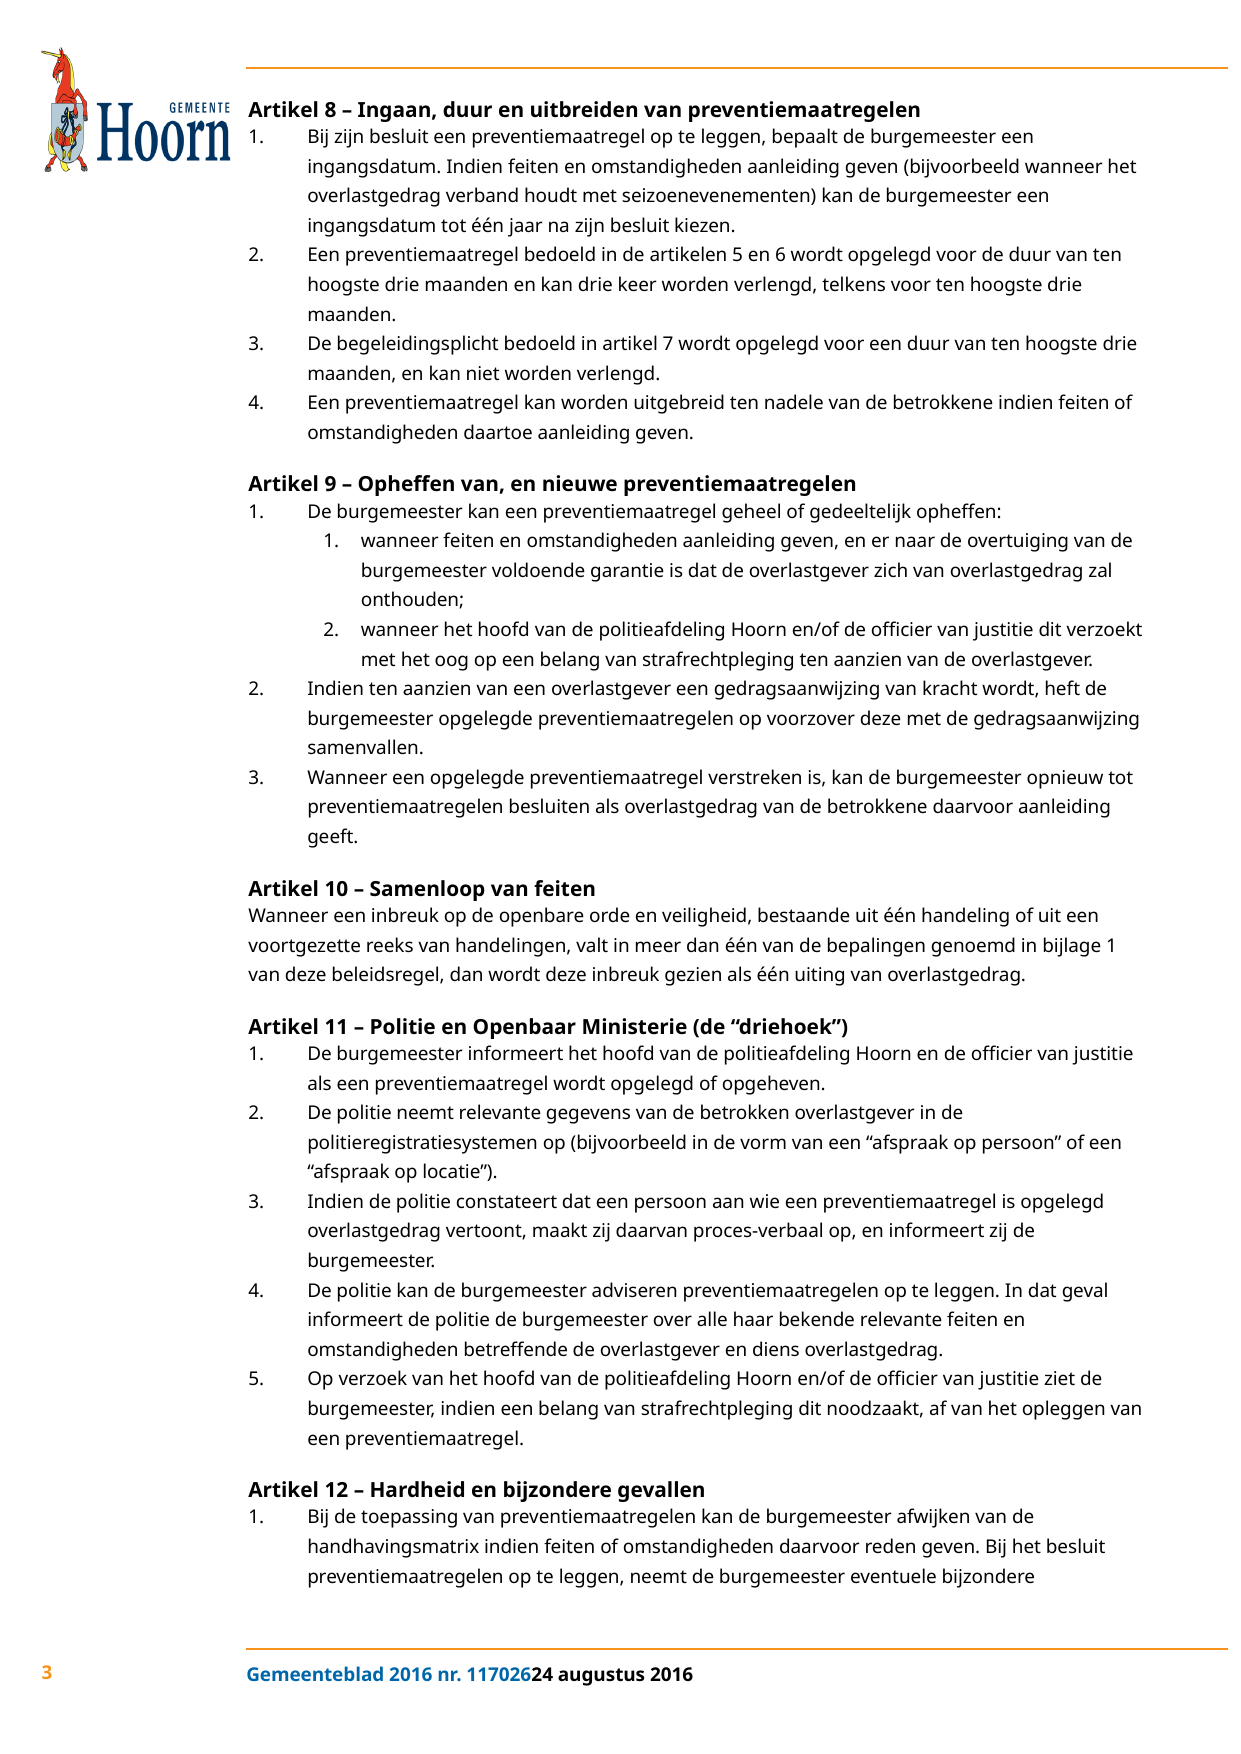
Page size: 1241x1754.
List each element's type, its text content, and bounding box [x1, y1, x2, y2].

list De burgemeester informeert het hoofd van de politieafdeling Hoorn en de officier van justitie als een preventiemaatregel wordt opgelegd of opgeheven. [248, 1040, 1152, 1096]
list Indien ten aanzien van een overlastgever een gedragsaanwijzing van kracht wordt, heft de burgemeester opgelegde preventiemaatregelen op voorzover deze met de gedragsaanwijzing samenvallen. [248, 675, 1152, 760]
list Een preventiemaatregel bedoeld in de artikelen 5 en 6 wordt opgelegd voor de duur van ten hoogste drie maanden en kan drie keer worden verlengd, telkens voor ten hoogste drie maanden. [248, 242, 1152, 326]
list Op verzoek van het hoofd van de politieafdeling Hoorn en/of de officier van justitie ziet de burgemeester, indien een belang van strafrechtpleging dit noodzaakt, af van het opleggen van een preventiemaatregel. [248, 1366, 1152, 1451]
list De burgemeester kan een preventiemaatregel geheel of gedeeltelijk opheffen: [248, 498, 1152, 524]
text Wanneer een inbreuk op de openbare orde en veiligheid, bestaande uit één handeling of uit een voortgezette reeks van handelingen, valt in meer dan één van de bepalingen genoemd in bijlage 1 van deze beleidsregel, dan wordt deze inbreuk gezien als één uiting van overlastgedrag. [248, 902, 1152, 987]
list Indien de politie constateert dat een persoon aan wie een preventiemaatregel is opgelegd overlastgedrag vertoont, maakt zij daarvan proces-verbaal op, en informeert zij de burgemeester. [248, 1188, 1152, 1273]
list wanneer het hoofd van de politieafdeling Hoorn en/of de officier van justitie dit verzoekt met het oog op een belang van strafrechtpleging ten aanzien van de overlastgever. [323, 616, 1152, 672]
text Artikel 11 – Politie en Openbaar Ministerie (de “driehoek”) [248, 1012, 1152, 1040]
text Artikel 12 – Hardheid en bijzondere gevallen [248, 1475, 1152, 1504]
text Artikel 10 – Samenloop van feiten [248, 874, 1152, 902]
list Bij zijn besluit een preventiemaatregel op te leggen, bepaalt de burgemeester een ingangsdatum. Indien feiten en omstandigheden aanleiding geven (bijvoorbeeld wanneer het overlastgedrag verband houdt met seizoenevenementen) kan de burgemeester een ingangsdatum tot één jaar na zijn besluit kiezen. [248, 123, 1152, 238]
list Een preventiemaatregel kan worden uitgebreid ten nadele van de betrokkene indien feiten of omstandigheden daartoe aanleiding geven. [248, 389, 1152, 445]
text Artikel 9 – Opheffen van, en nieuwe preventiemaatregelen [248, 469, 1152, 498]
list Wanneer een opgelegde preventiemaatregel verstreken is, kan de burgemeester opnieuw tot preventiemaatregelen besluiten als overlastgedrag van de betrokkene daarvoor aanleiding geeft. [248, 764, 1152, 849]
list De begeleidingsplicht bedoeld in artikel 7 wordt opgelegd voor een duur van ten hoogste drie maanden, en kan niet worden verlengd. [248, 330, 1152, 386]
picture [41, 47, 231, 172]
list wanneer feiten en omstandigheden aanleiding geven, en er naar de overtuiging van de burgemeester voldoende garantie is dat de overlastgever zich van overlastgedrag zal onthouden; [323, 527, 1152, 612]
list De politie neemt relevante gegevens van de betrokken overlastgever in de politieregistratiesystemen op (bijvoorbeeld in de vorm van een “afspraak op persoon” of een “afspraak op locatie”). [248, 1099, 1152, 1184]
list De politie kan de burgemeester adviseren preventiemaatregelen op te leggen. In dat geval informeert de politie de burgemeester over alle haar bekende relevante feiten en omstandigheden betreffende de overlastgever en diens overlastgedrag. [248, 1277, 1152, 1362]
list Bij de toepassing van preventiemaatregelen kan de burgemeester afwijken van de handhavingsmatrix indien feiten of omstandigheden daarvoor reden geven. Bij het besluit preventiemaatregelen op te leggen, neemt de burgemeester eventuele bijzondere [248, 1504, 1152, 1588]
text Artikel 8 – Ingaan, duur en uitbreiden van preventiemaatregelen [248, 95, 1152, 123]
